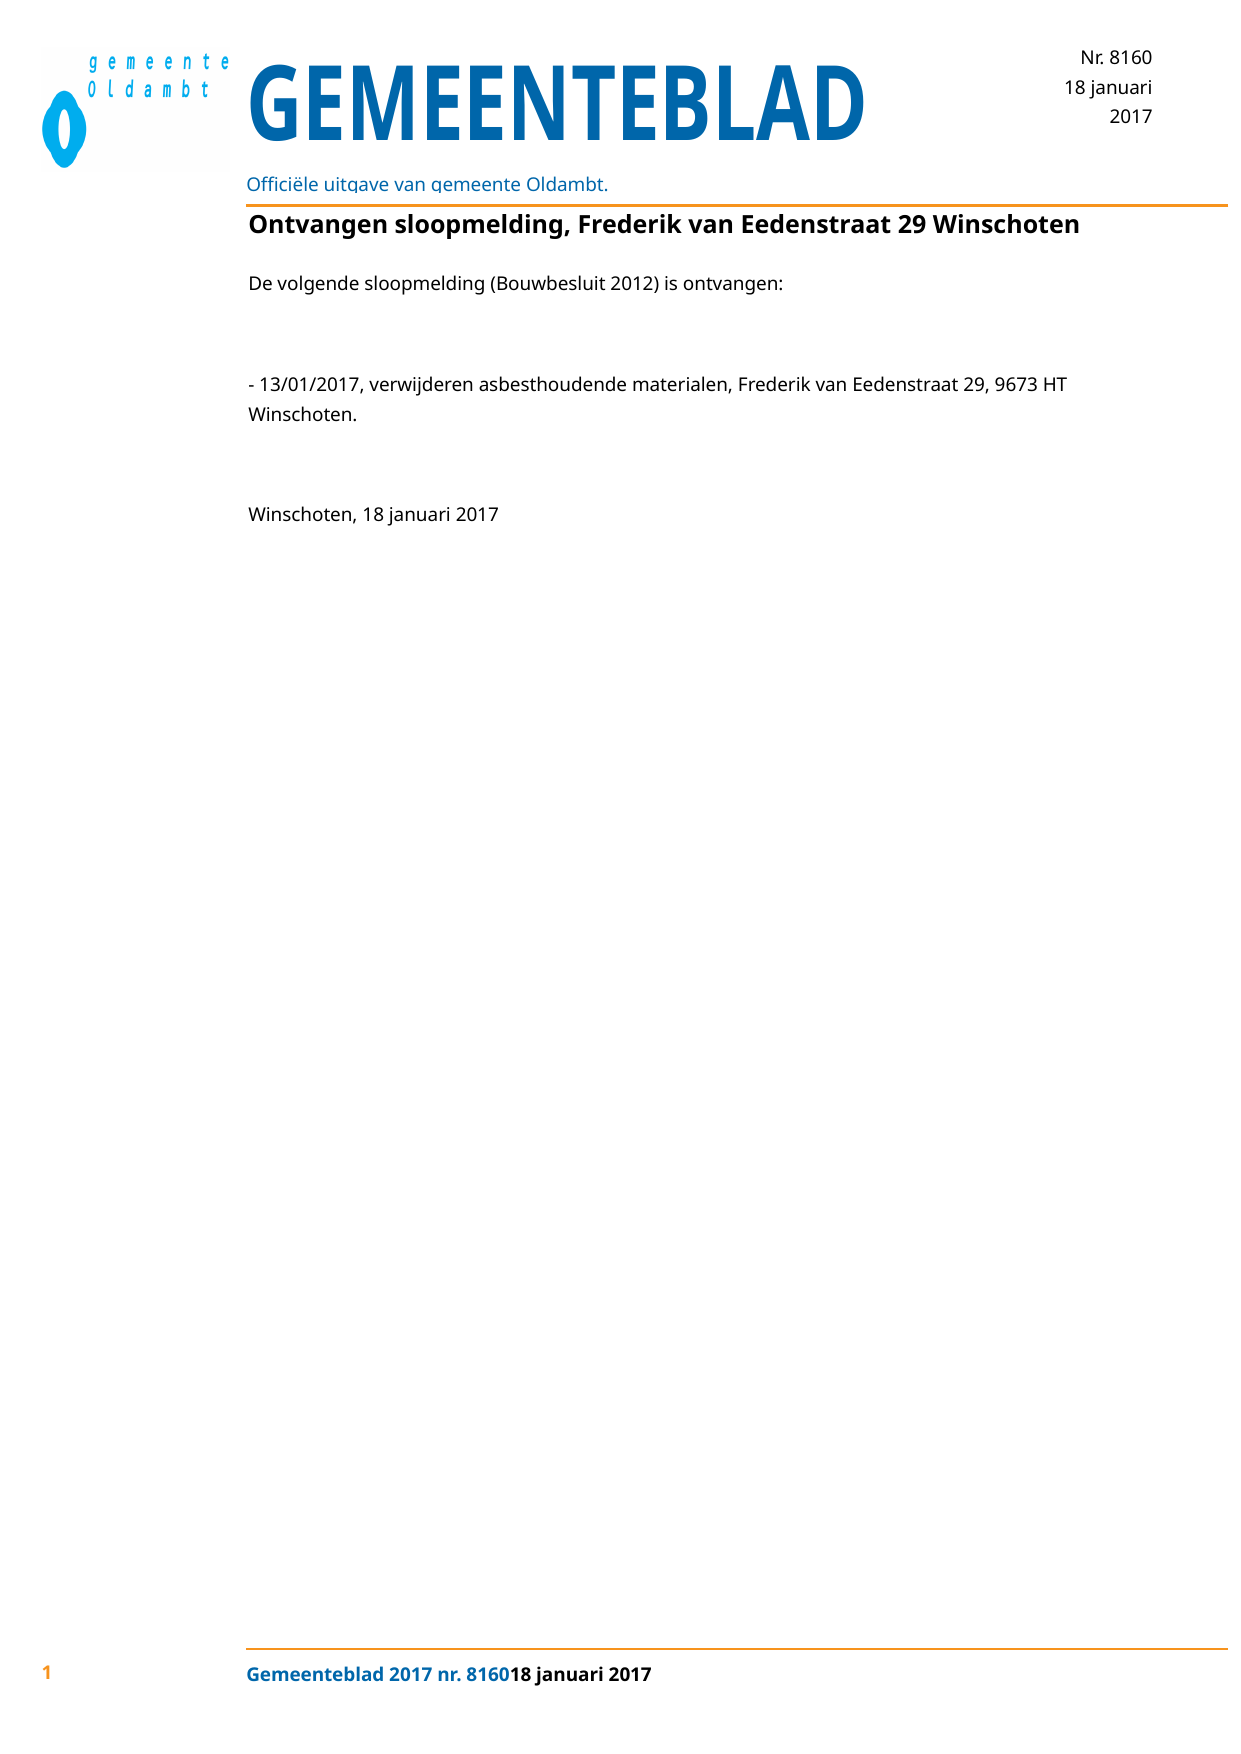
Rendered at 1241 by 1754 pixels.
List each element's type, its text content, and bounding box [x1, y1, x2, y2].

text De volgende sloopmelding (Bouwbesluit 2012) is ontvangen: [248, 270, 1152, 296]
text - 13/01/2017, verwijderen asbesthoudende materialen, Frederik van Eedenstraat 29, 9673 HT Winschoten. [248, 371, 1152, 426]
picture [41, 47, 231, 172]
text Winschoten, 18 januari 2017 [248, 502, 1152, 527]
text Ontvangen sloopmelding, Frederik van Eedenstraat 29 Winschoten [248, 207, 1152, 241]
